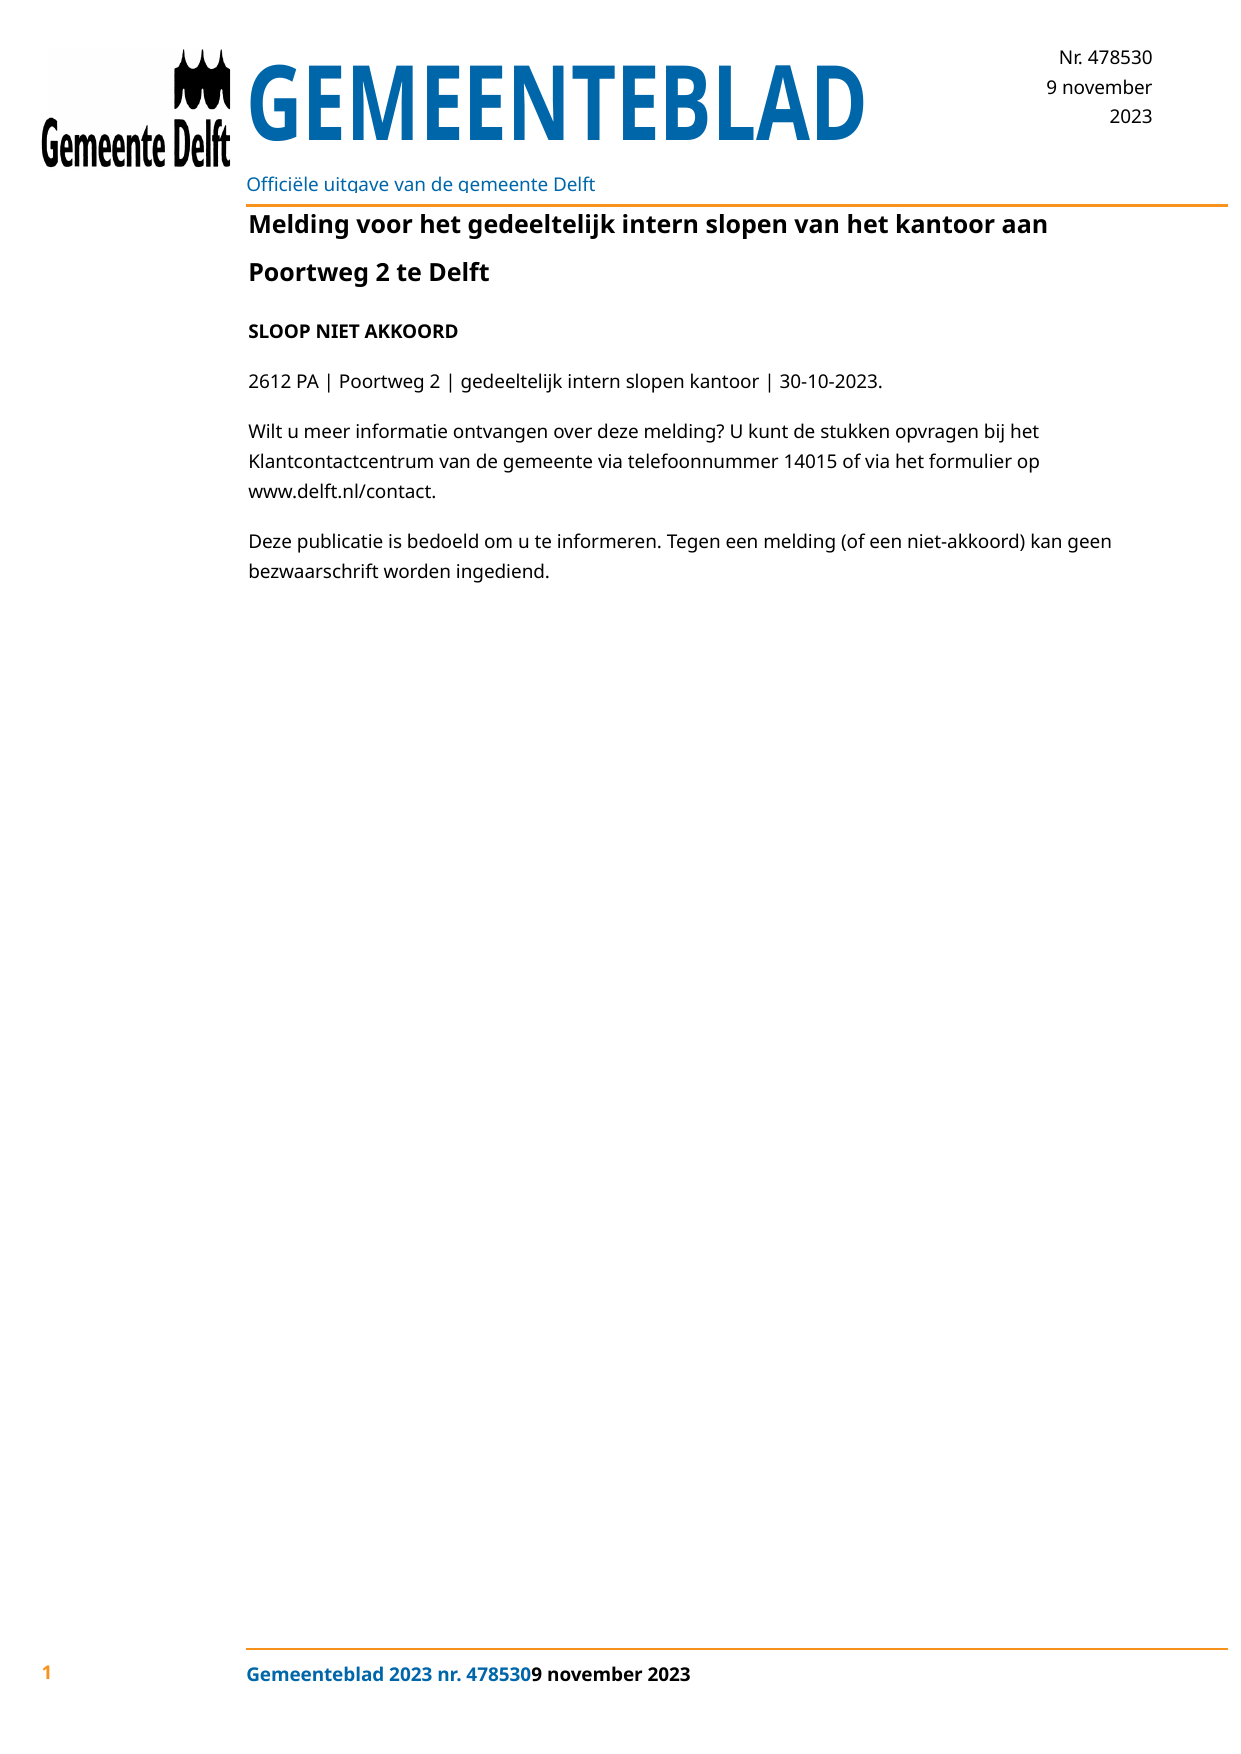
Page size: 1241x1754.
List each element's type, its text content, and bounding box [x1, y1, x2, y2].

text 2612 PA | Poortweg 2 | gedeeltelijk intern slopen kantoor | 30-10-2023. [248, 368, 1152, 394]
text Deze publicatie is bedoeld om u te informeren. Tegen een melding (of een niet-akkoord) kan geen bezwaarschrift worden ingediend. [248, 528, 1152, 584]
text Melding voor het gedeeltelijk intern slopen van het kantoor aan Poortweg 2 te Delft [248, 207, 1152, 288]
text SLOOP NIET AKKOORD [248, 318, 1152, 344]
picture [41, 47, 231, 172]
text Wilt u meer informatie ontvangen over deze melding? U kunt de stukken opvragen bij het Klantcontactcentrum van de gemeente via telefoonnummer 14015 of via het formulier op www.delft.nl/contact. [248, 419, 1152, 504]
